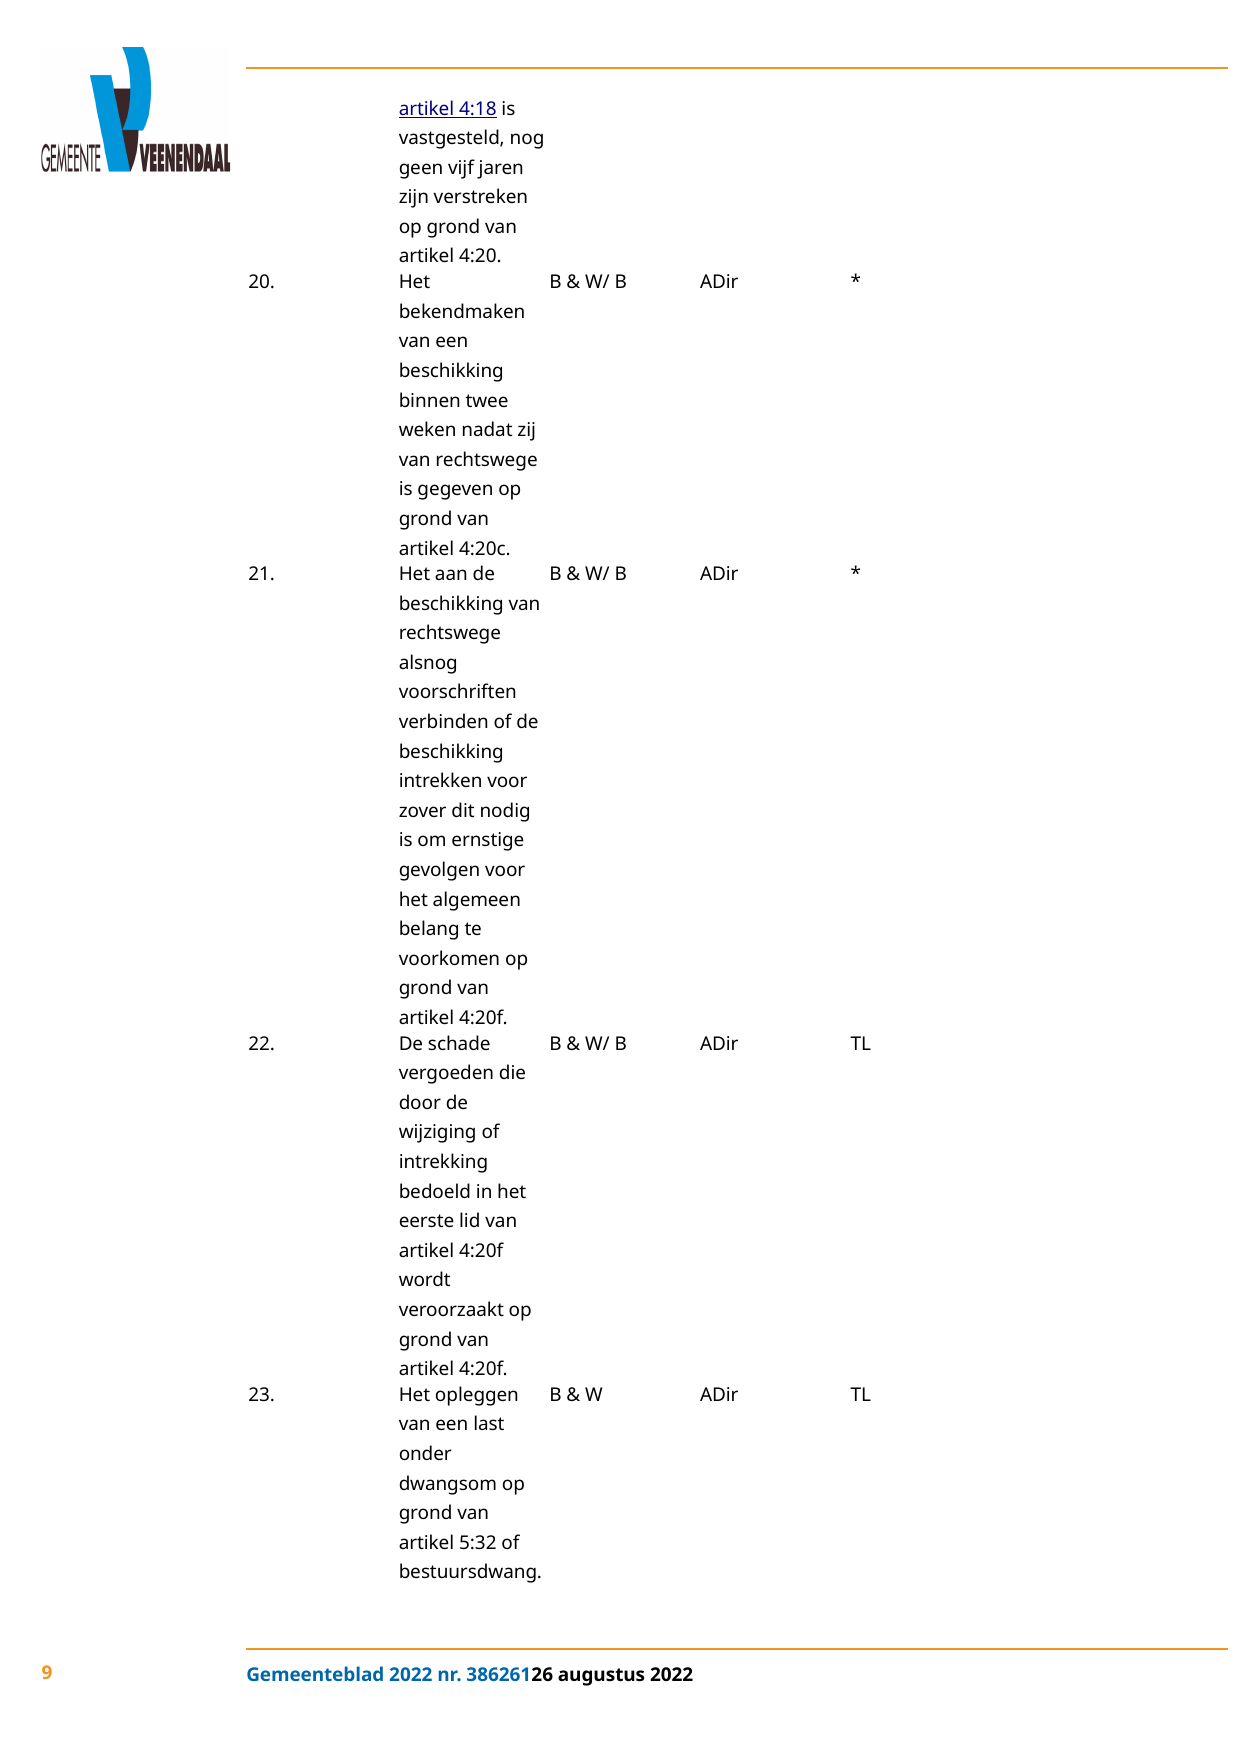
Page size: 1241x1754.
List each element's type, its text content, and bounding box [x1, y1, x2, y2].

table_cell [850, 95, 1001, 268]
table_cell [1001, 269, 1152, 560]
table_cell [700, 95, 850, 268]
table_cell [1001, 1381, 1152, 1584]
table_cell [1001, 1030, 1152, 1381]
table_cell * [850, 269, 1001, 560]
table_cell ADir [700, 560, 850, 1030]
table_cell B & W/ B [549, 269, 700, 560]
table_cell Het opleggen van een last onder dwangsom op grond van artikel 5:32 of bestuursdwang. [399, 1381, 549, 1584]
table_cell ADir [700, 1030, 850, 1381]
table_cell B & W/ B [549, 560, 700, 1030]
table_cell TL [850, 1030, 1001, 1381]
table_cell [248, 1030, 398, 1381]
table_cell Het aan de beschikking van rechtswege alsnog voorschriften verbinden of de beschikking intrekken voor zover dit nodig is om ernstige gevolgen voor het algemeen belang te voorkomen op grond van artikel 4:20f. [399, 560, 549, 1030]
table_cell [248, 560, 398, 1030]
picture [123, 47, 231, 172]
table_cell [1001, 560, 1152, 1030]
table_cell ADir [700, 269, 850, 560]
picture [41, 47, 130, 172]
table_cell B & W/ B [549, 1030, 700, 1381]
table_cell [1001, 95, 1152, 268]
table_cell ADir [700, 1381, 850, 1584]
table_cell [248, 1381, 398, 1584]
table_cell * [850, 560, 1001, 1030]
table_cell B & W [549, 1381, 700, 1584]
table_cell [248, 269, 398, 560]
table_cell De schade vergoeden die door de wijziging of intrekking bedoeld in het eerste lid van artikel 4:20f wordt veroorzaakt op grond van artikel 4:20f. [399, 1030, 549, 1381]
table_cell artikel 4:18 is vastgesteld, nog geen vijf jaren zijn verstreken op grond van artikel 4:20. [399, 95, 549, 268]
table_cell TL [850, 1381, 1001, 1584]
table_cell [248, 95, 398, 268]
table_cell [549, 95, 700, 268]
table_cell Het bekendmaken van een beschikking binnen twee weken nadat zij van rechtswege is gegeven op grond van artikel 4:20c. [399, 269, 549, 560]
